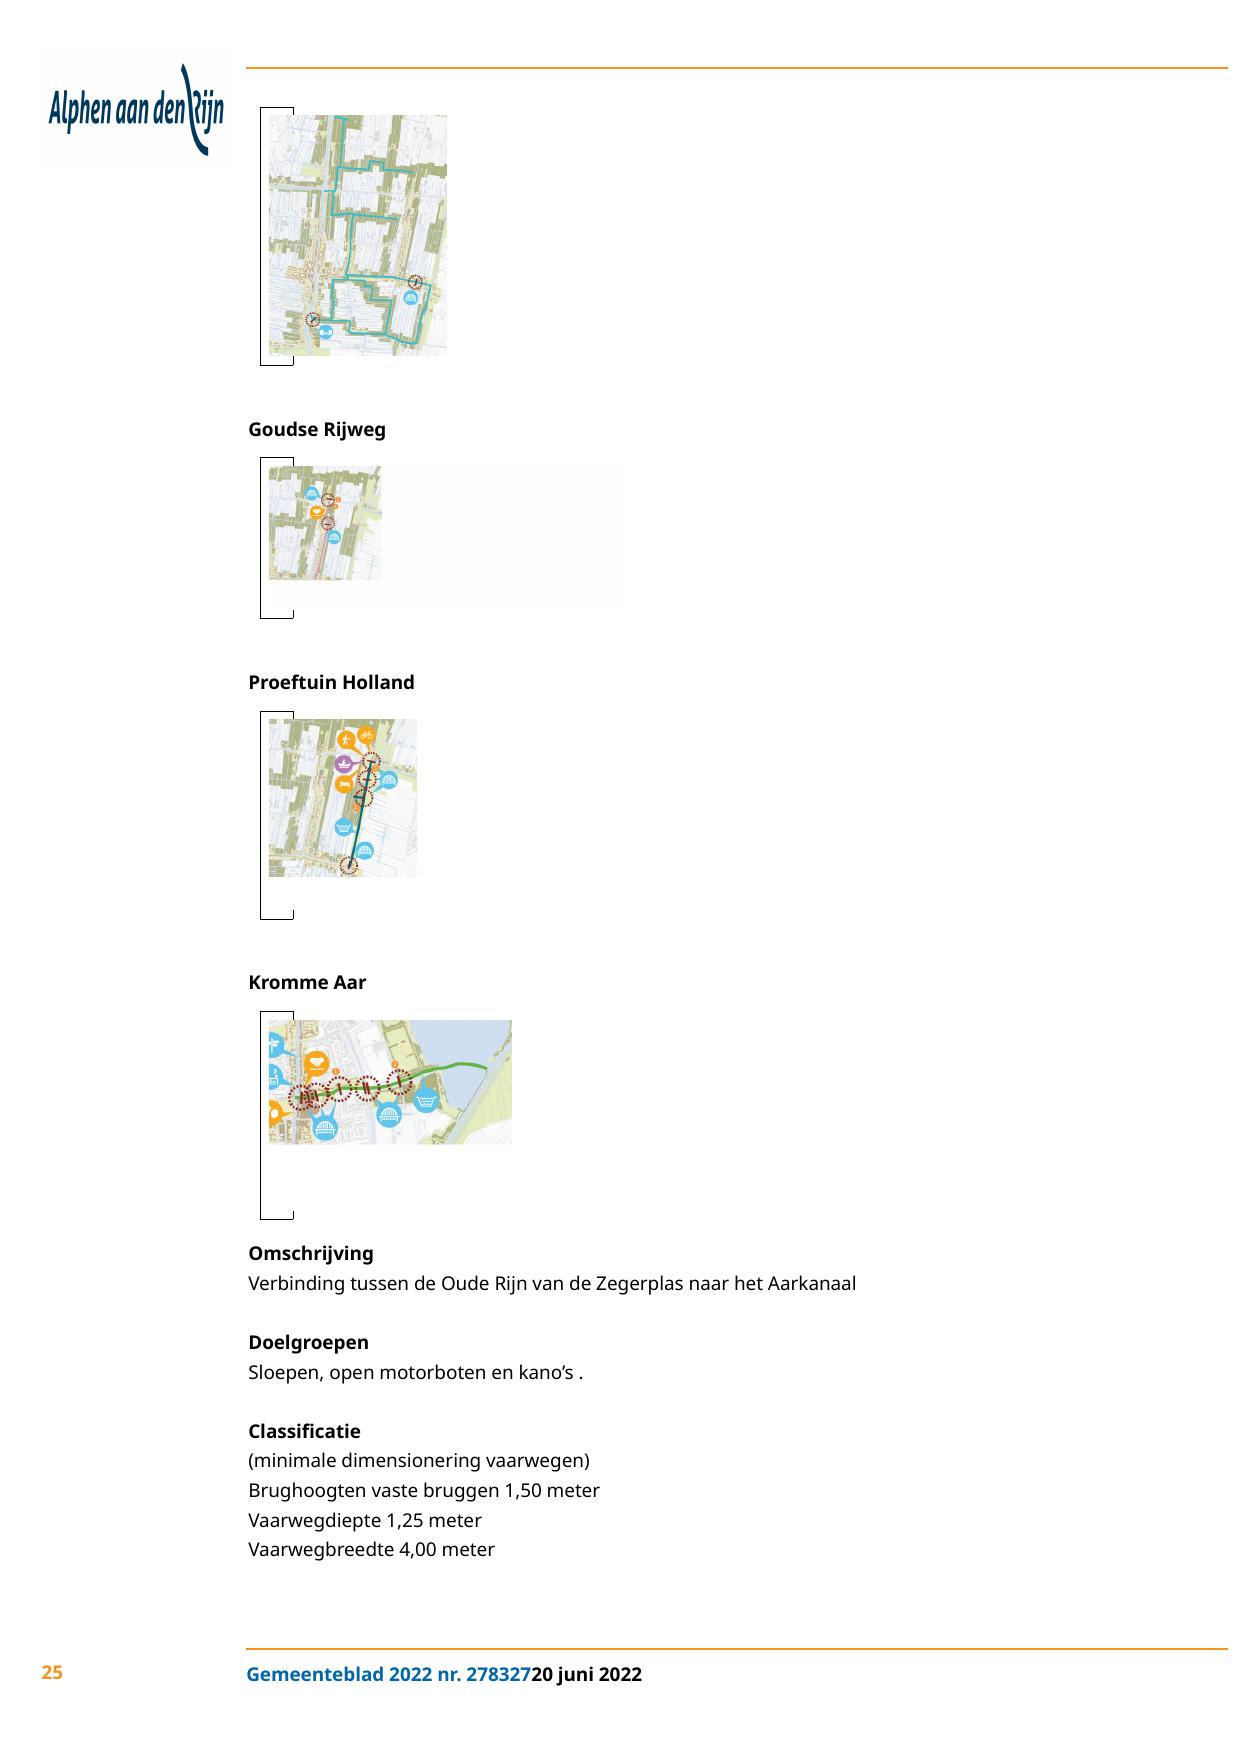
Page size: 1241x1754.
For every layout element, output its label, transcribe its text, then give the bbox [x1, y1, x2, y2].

text Kromme Aar [248, 969, 1152, 995]
text Brughoogten vaste bruggen 1,50 meter [248, 1477, 1152, 1503]
picture [268, 1020, 742, 1211]
text Vaarwegdiepte 1,25 meter [248, 1507, 1152, 1532]
picture [268, 115, 742, 356]
text Vaarwegbreedte 4,00 meter [248, 1536, 1152, 1562]
text Verbinding tussen de Oude Rijn van de Zegerplas naar het Aarkanaal [248, 1270, 1152, 1296]
text Proeftuin Holland [248, 669, 1152, 695]
text Classificatie [248, 1418, 1152, 1444]
picture [41, 47, 231, 172]
text Goudse Rijweg [248, 416, 1152, 442]
text Omschrijving [248, 1241, 1152, 1266]
picture [268, 466, 624, 610]
picture [268, 719, 742, 910]
text Doelgroepen [248, 1329, 1152, 1355]
text (minimale dimensionering vaarwegen) [248, 1448, 1152, 1473]
text Sloepen, open motorboten en kano’s . [248, 1359, 1152, 1384]
